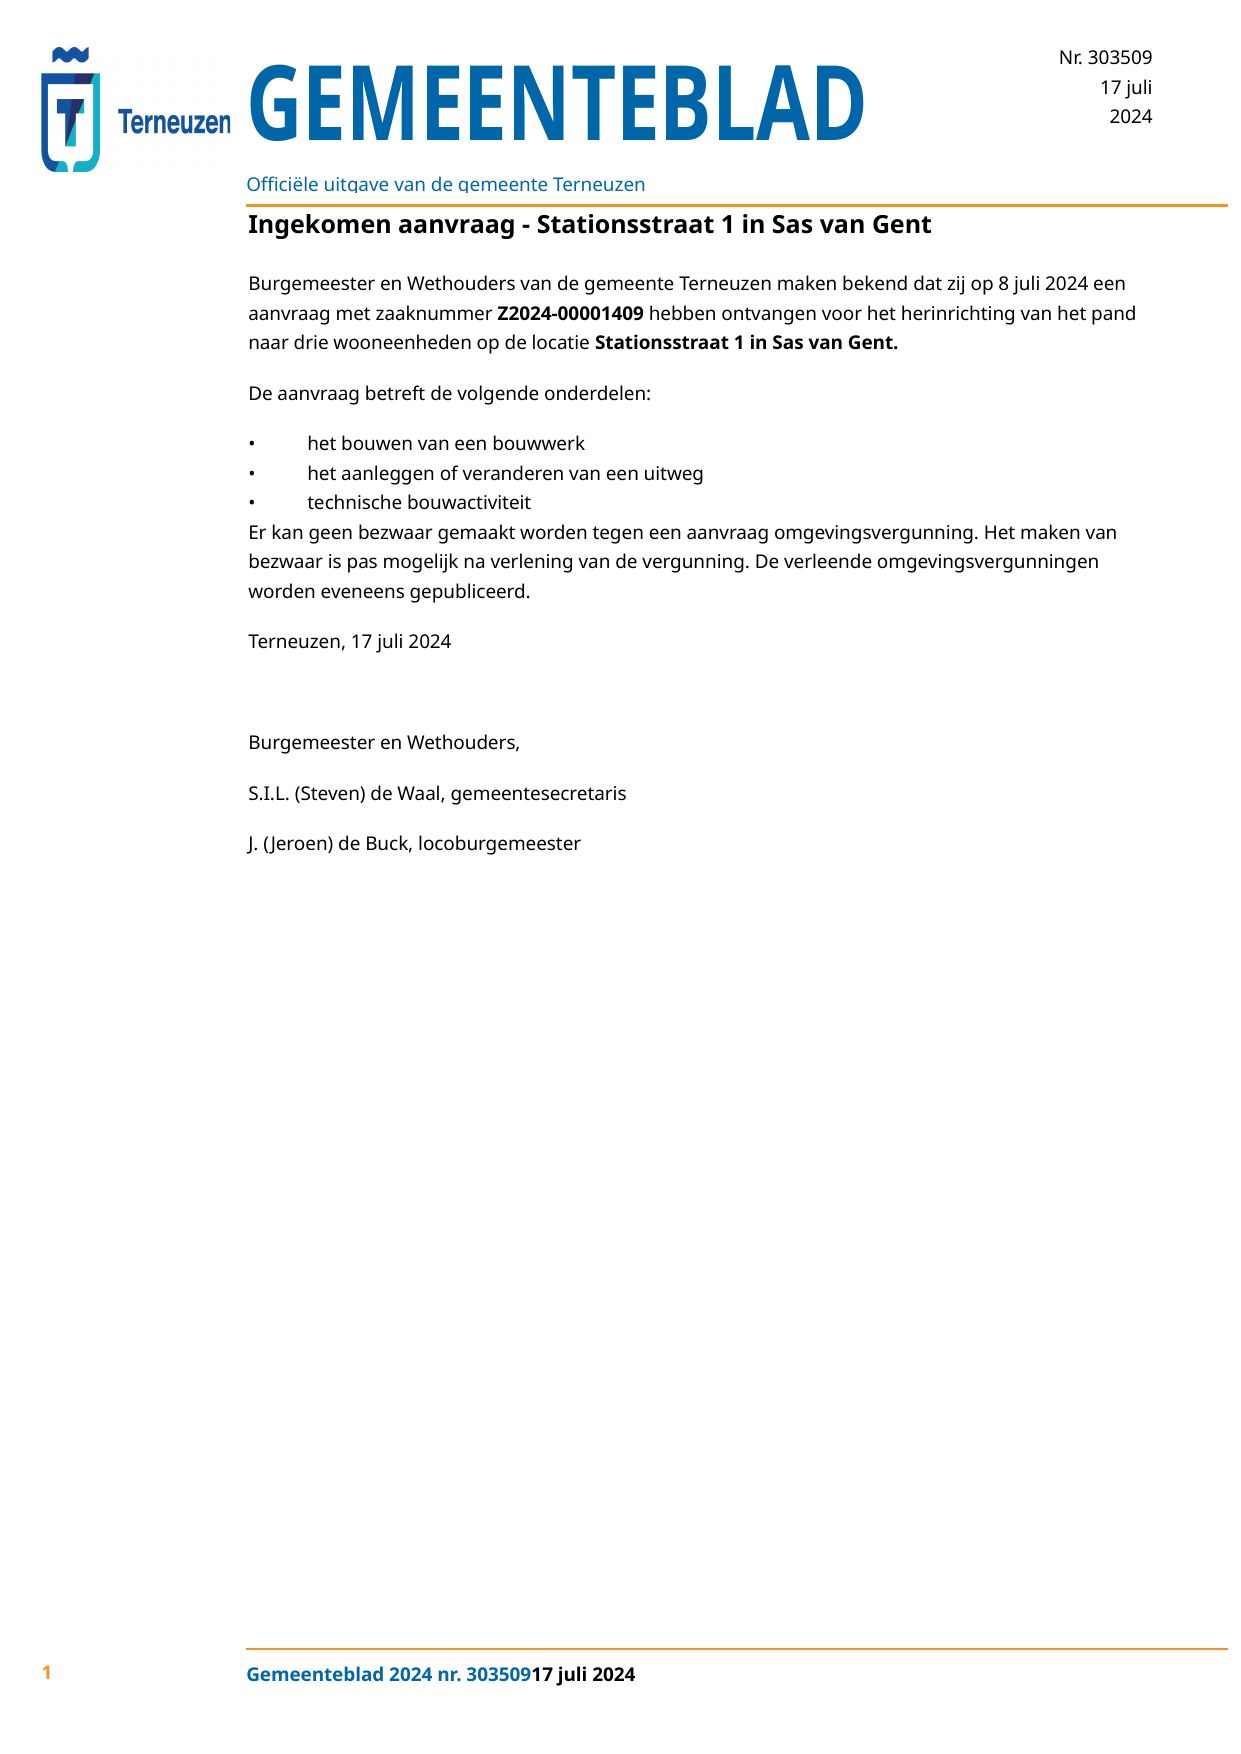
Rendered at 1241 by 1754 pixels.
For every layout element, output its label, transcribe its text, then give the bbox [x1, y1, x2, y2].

list technische bouwactiviteit [248, 489, 1152, 515]
picture [41, 47, 231, 172]
text S.I.L. (Steven) de Waal, gemeentesecretaris [248, 780, 1152, 806]
text J. (Jeroen) de Buck, locoburgemeester [248, 830, 1152, 856]
text Terneuzen, 17 juli 2024 [248, 629, 1152, 654]
text Burgemeester en Wethouders van de gemeente Terneuzen maken bekend dat zij op 8 juli 2024 een aanvraag met zaaknummer Z2024-00001409 hebben ontvangen voor het herinrichting van het pand naar drie wooneenheden op de locatie Stationsstraat 1 in Sas van Gent. [248, 270, 1152, 355]
text Er kan geen bezwaar gemaakt worden tegen een aanvraag omgevingsvergunning. Het maken van bezwaar is pas mogelijk na verlening van de vergunning. De verleende omgevingsvergunningen worden eveneens gepubliceerd. [248, 519, 1152, 604]
text Ingekomen aanvraag - Stationsstraat 1 in Sas van Gent [248, 207, 1152, 241]
list het bouwen van een bouwwerk [248, 430, 1152, 456]
list het aanleggen of veranderen van een uitweg [248, 460, 1152, 486]
text Burgemeester en Wethouders, [248, 729, 1152, 755]
text De aanvraag betreft de volgende onderdelen: [248, 380, 1152, 406]
